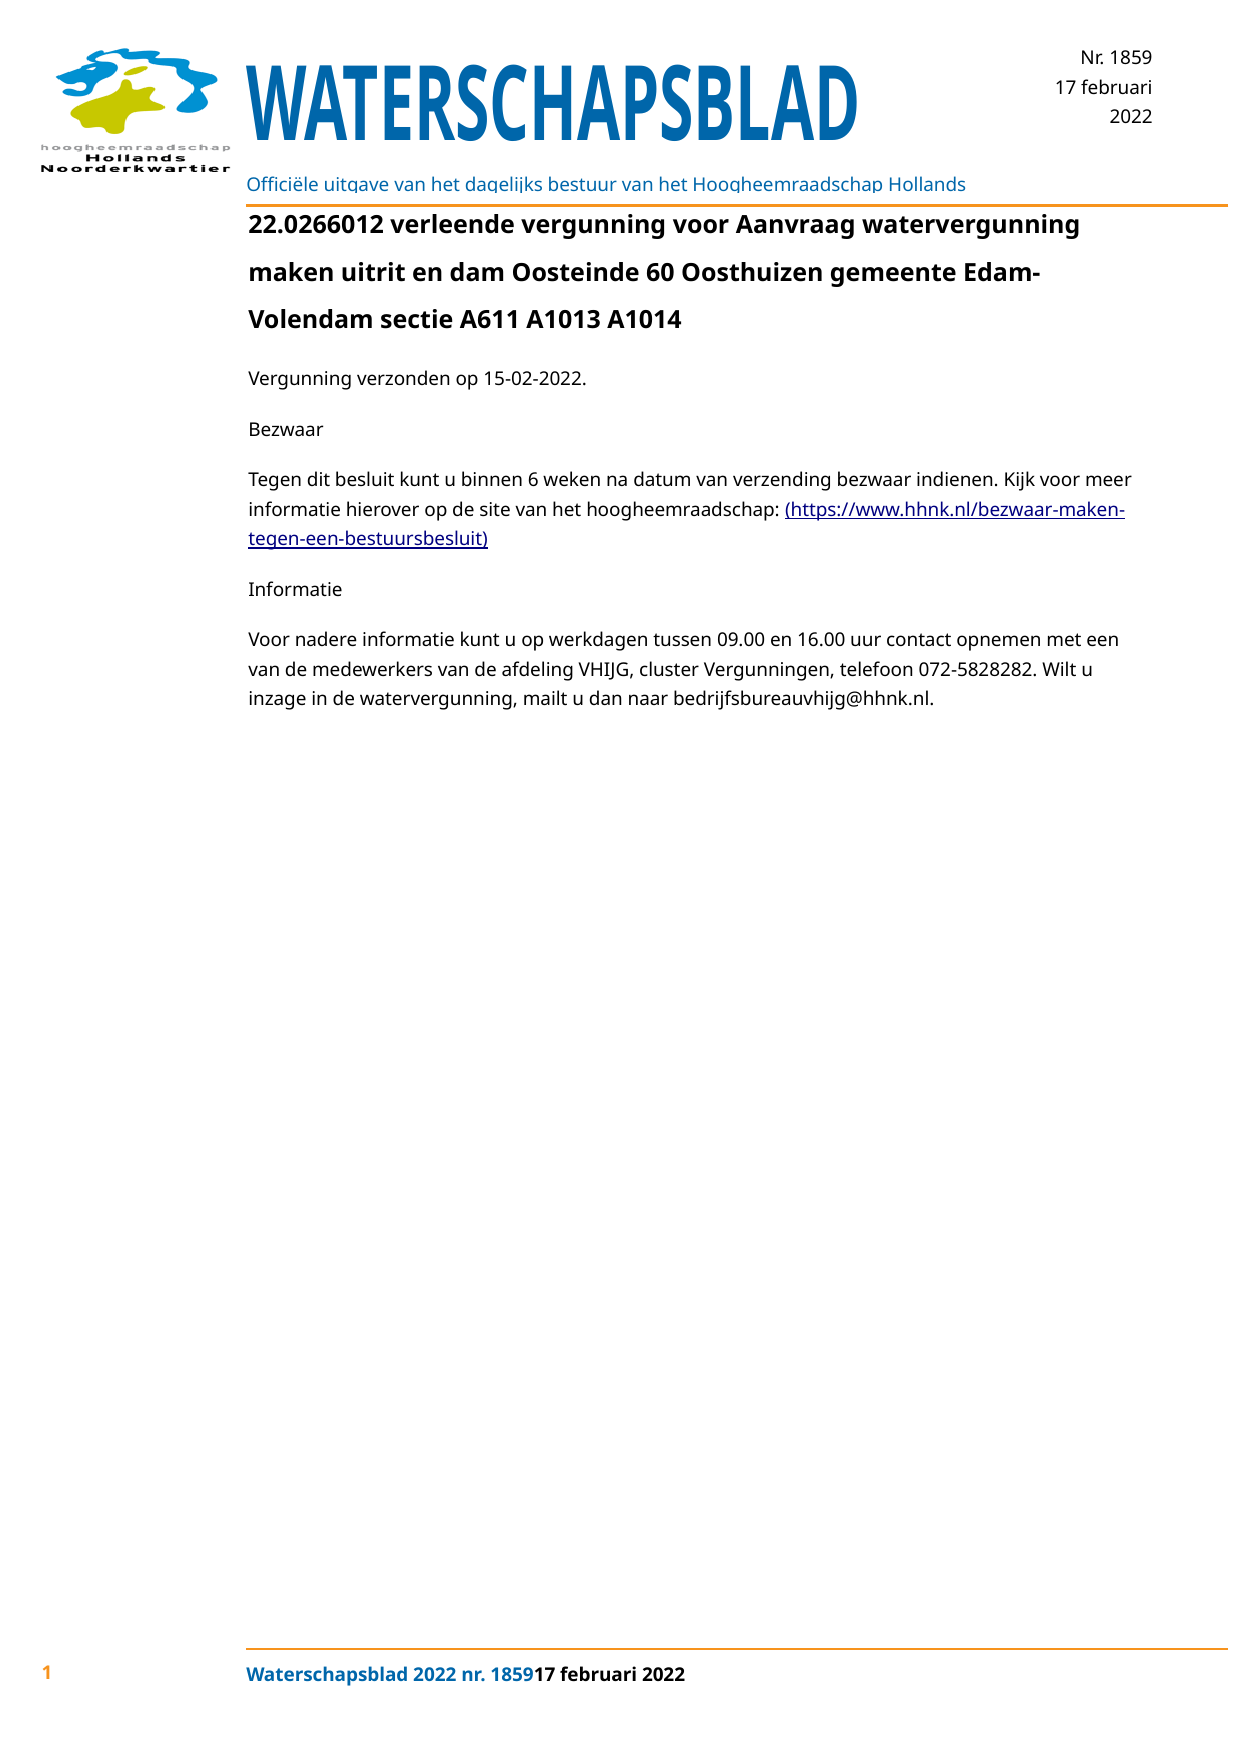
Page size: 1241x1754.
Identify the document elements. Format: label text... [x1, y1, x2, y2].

text Informatie [248, 576, 1152, 602]
text Voor nadere informatie kunt u op werkdagen tussen 09.00 en 16.00 uur contact opnemen met een van de medewerkers van de afdeling VHIJG, cluster Vergunningen, telefoon 072-5828282. Wilt u inzage in de watervergunning, mailt u dan naar bedrijfsbureauvhijg@hhnk.nl. [248, 626, 1152, 711]
text Tegen dit besluit kunt u binnen 6 weken na datum van verzending bezwaar indienen. Kijk voor meer informatie hierover op de site van het hoogheemraadschap: (https://www.hhnk.nl/bezwaar-maken-tegen-een-bestuursbesluit) [248, 466, 1152, 551]
picture [41, 47, 231, 172]
text Bezwaar [248, 416, 1152, 442]
text 22.0266012 verleende vergunning voor Aanvraag watervergunning maken uitrit en dam Oosteinde 60 Oosthuizen gemeente Edam-Volendam sectie A611 A1013 A1014 [248, 207, 1152, 336]
text Vergunning verzonden op 15-02-2022. [248, 366, 1152, 391]
